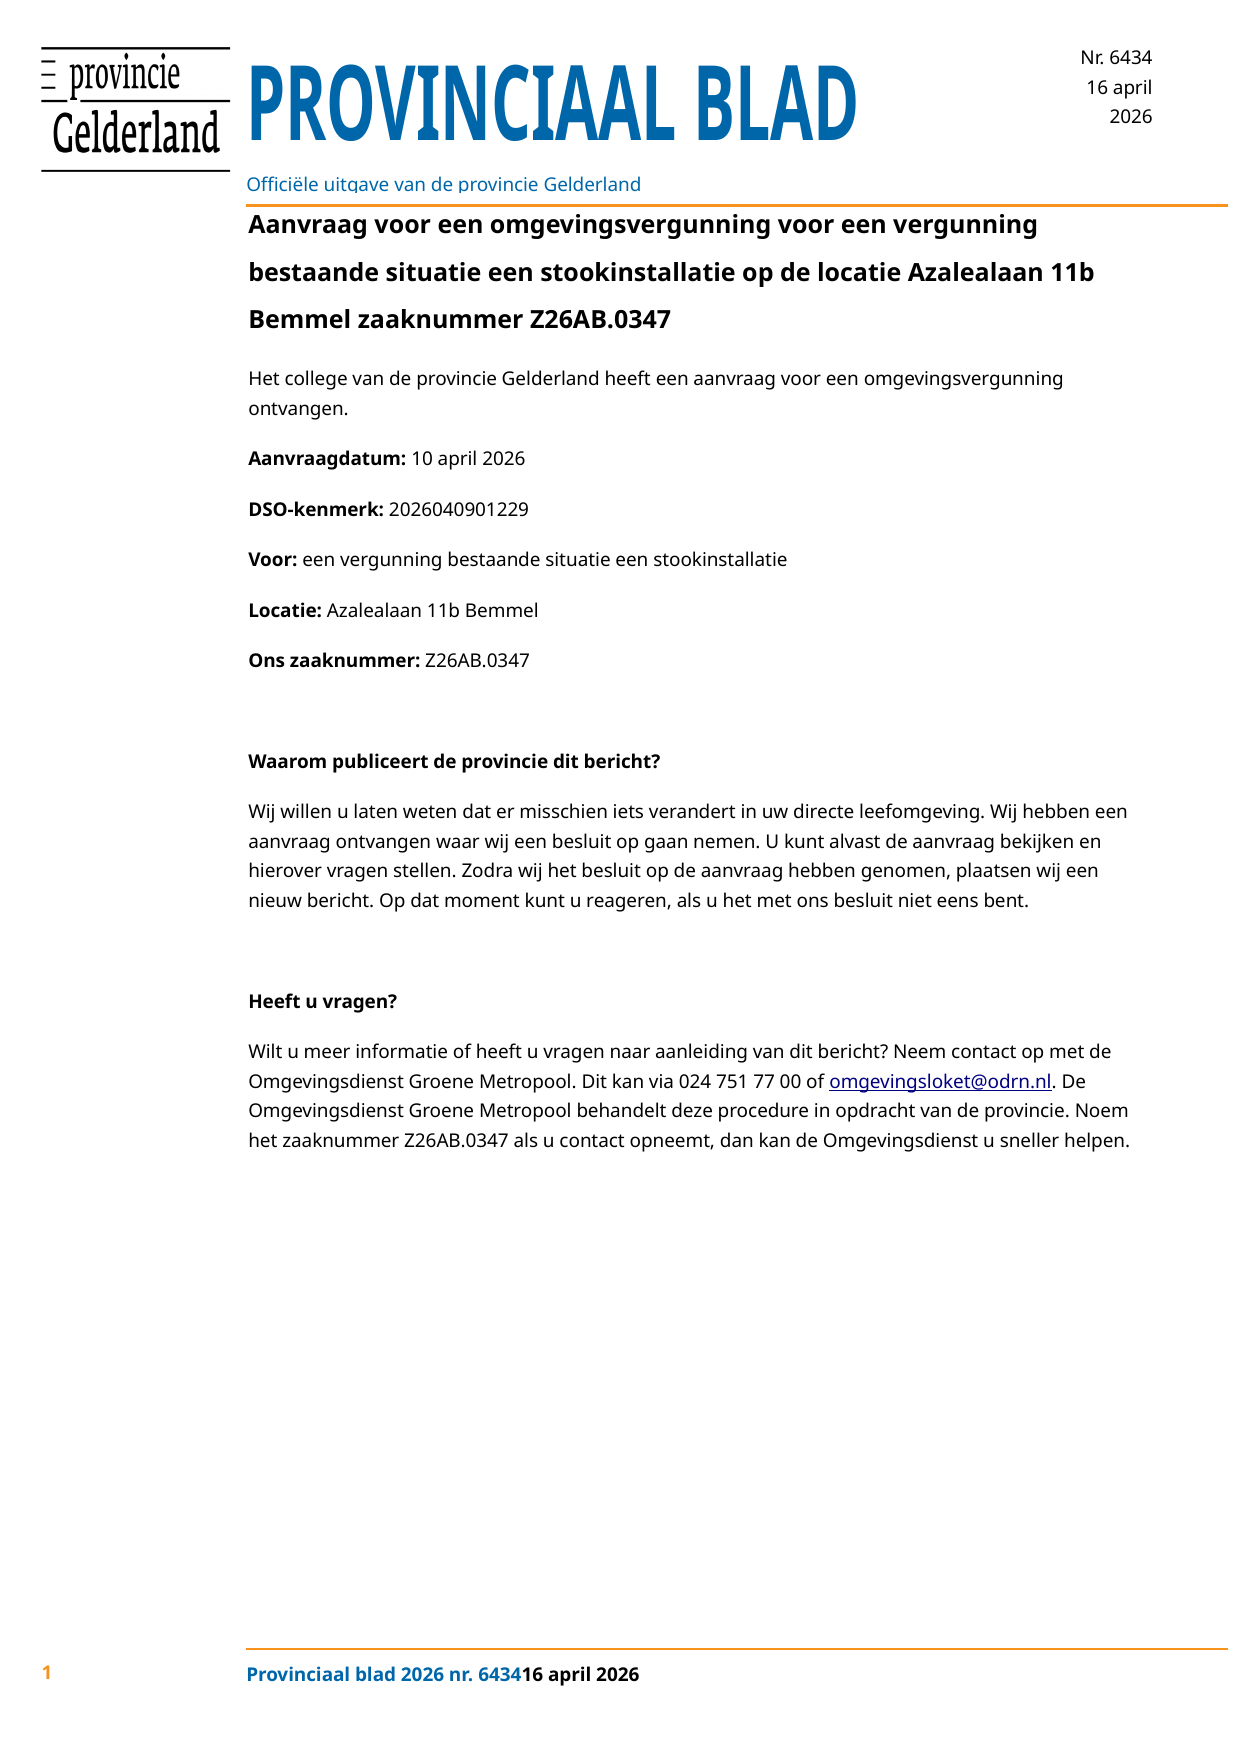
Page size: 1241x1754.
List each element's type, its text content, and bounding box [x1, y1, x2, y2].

text Wilt u meer informatie of heeft u vragen naar aanleiding van dit bericht? Neem contact op met de Omgevingsdienst Groene Metropool. Dit kan via 024 751 77 00 of omgevingsloket@odrn.nl. De Omgevingsdienst Groene Metropool behandelt deze procedure in opdracht van de provincie. Noem het zaaknummer Z26AB.0347 als u contact opneemt, dan kan de Omgevingsdienst u sneller helpen. [248, 1038, 1152, 1153]
text Voor: een vergunning bestaande situatie een stookinstallatie [248, 546, 1152, 572]
text Locatie: Azalealaan 11b Bemmel [248, 597, 1152, 622]
text Aanvraag voor een omgevingsvergunning voor een vergunning bestaande situatie een stookinstallatie op de locatie Azalealaan 11b Bemmel zaaknummer Z26AB.0347 [248, 207, 1152, 336]
text Aanvraagdatum: 10 april 2026 [248, 446, 1152, 471]
text Het college van de provincie Gelderland heeft een aanvraag voor een omgevingsvergunning ontvangen. [248, 366, 1152, 421]
text Heeft u vragen? [248, 988, 1152, 1014]
text Wij willen u laten weten dat er misschien iets verandert in uw directe leefomgeving. Wij hebben een aanvraag ontvangen waar wij een besluit op gaan nemen. U kunt alvast de aanvraag bekijken en hierover vragen stellen. Zodra wij het besluit op de aanvraag hebben genomen, plaatsen wij een nieuw bericht. Op dat moment kunt u reageren, als u het met ons besluit niet eens bent. [248, 798, 1152, 913]
text Ons zaaknummer: Z26AB.0347 [248, 647, 1152, 673]
picture [41, 47, 231, 172]
text DSO-kenmerk: 2026040901229 [248, 496, 1152, 522]
text Waarom publiceert de provincie dit bericht? [248, 748, 1152, 774]
